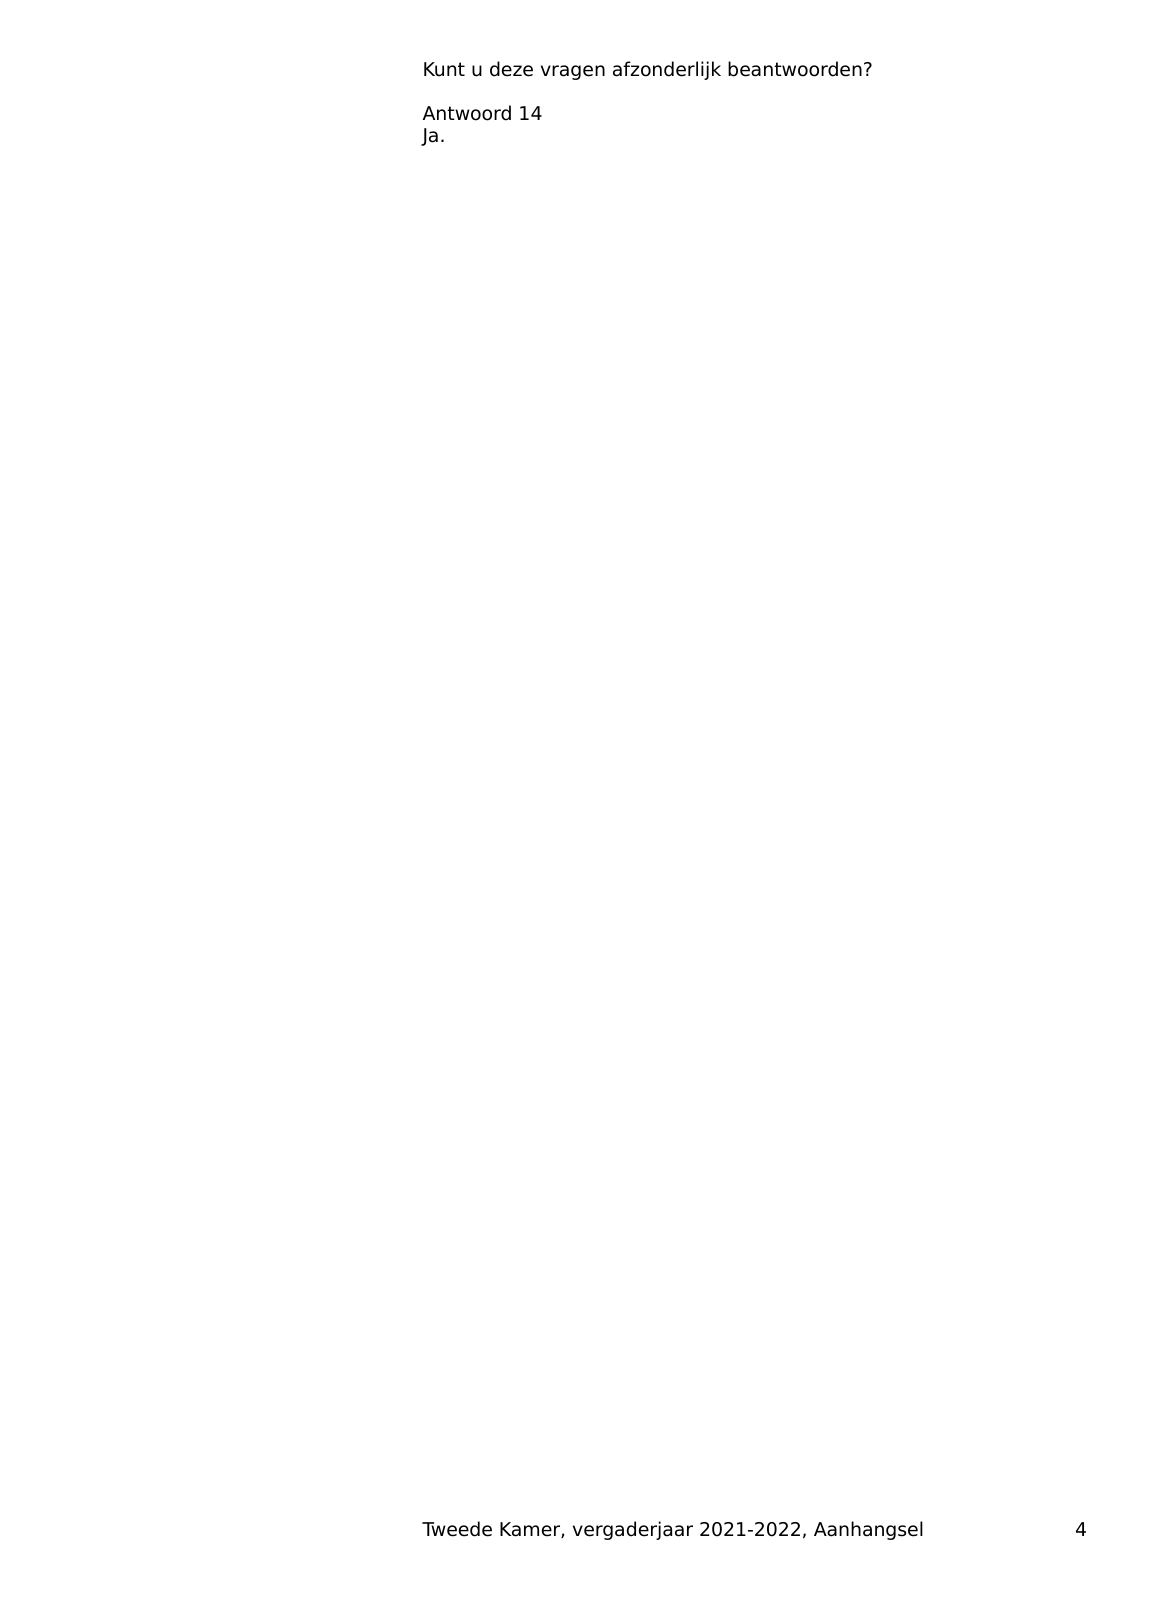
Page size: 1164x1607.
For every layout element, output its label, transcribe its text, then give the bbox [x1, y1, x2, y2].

text Antwoord 14 [422, 103, 1087, 125]
text Kunt u deze vragen afzonderlijk beantwoorden? [422, 59, 1087, 81]
text Ja. [422, 125, 1087, 147]
